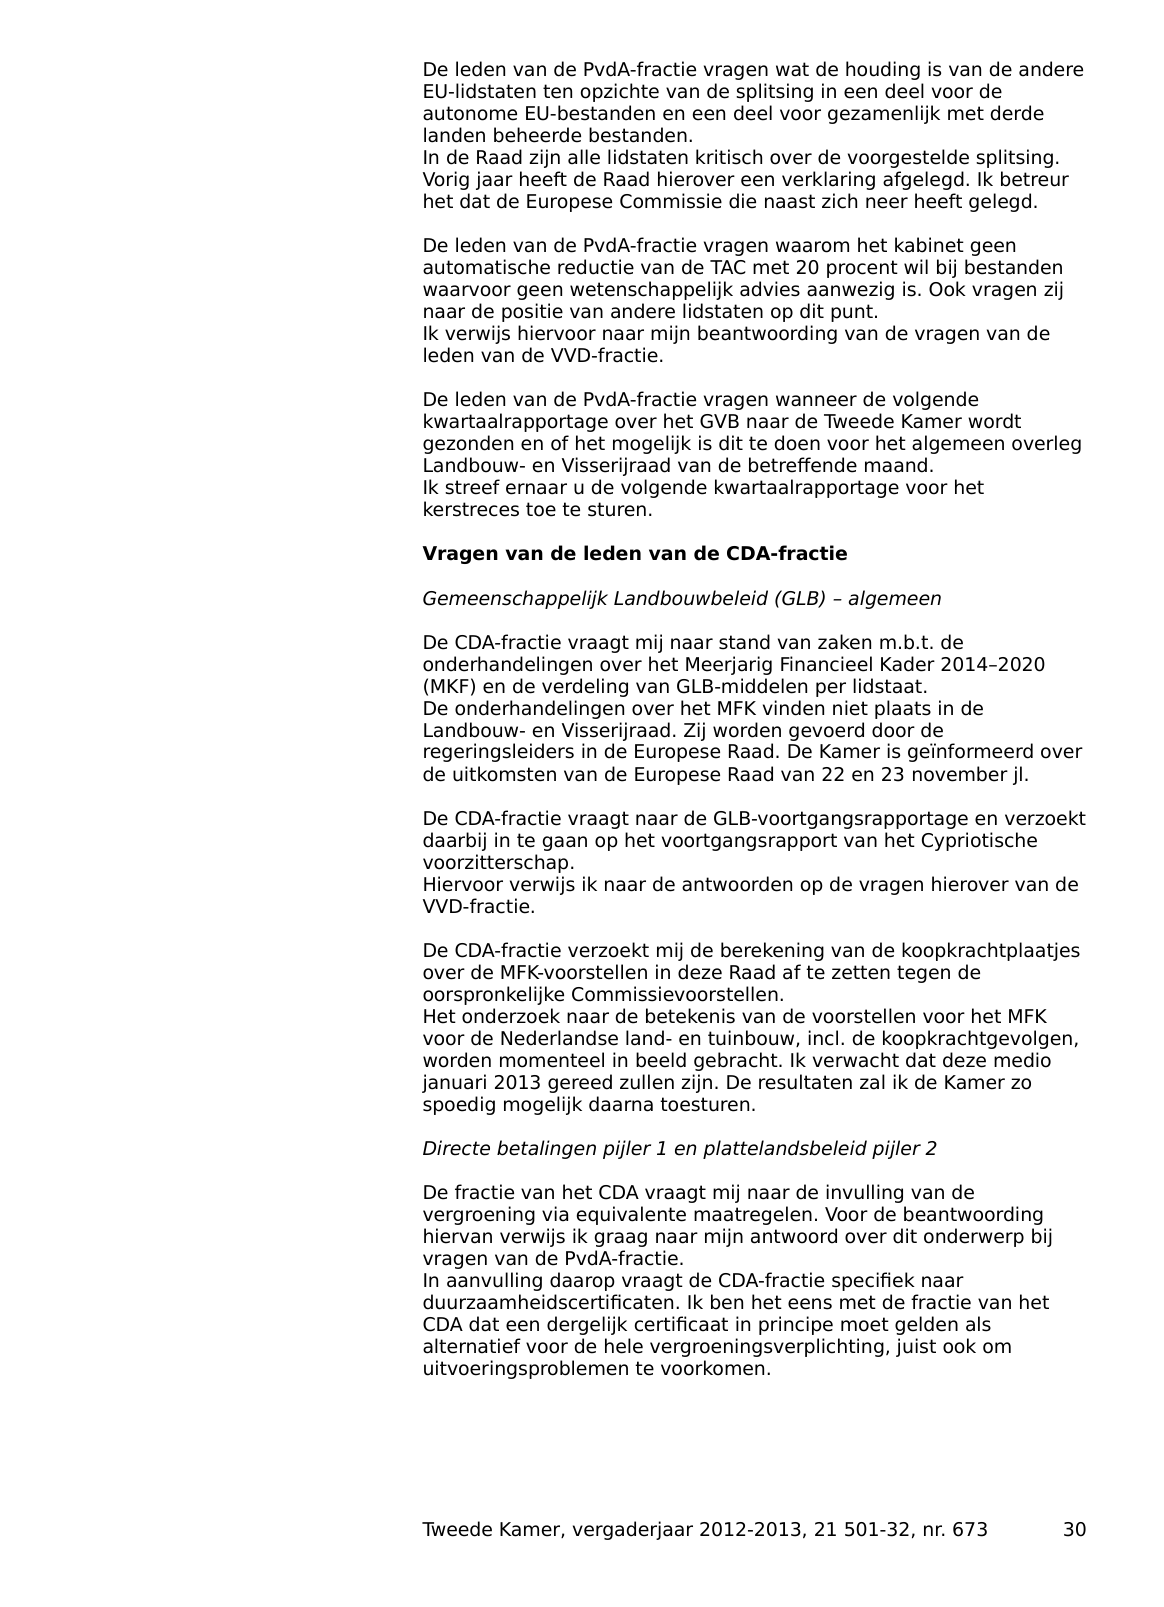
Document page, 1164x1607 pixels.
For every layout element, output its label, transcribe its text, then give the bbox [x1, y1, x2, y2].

text In de Raad zijn alle lidstaten kritisch over de voorgestelde splitsing. Vorig jaar heeft de Raad hierover een verklaring afgelegd. Ik betreur het dat de Europese Commissie die naast zich neer heeft gelegd. [422, 147, 1087, 213]
subtitle Vragen van de leden van de CDA-fractie [422, 543, 1087, 565]
text De leden van de PvdA-fractie vragen wat de houding is van de andere EU-lidstaten ten opzichte van de splitsing in een deel voor de autonome EU-bestanden en een deel voor gezamenlijk met derde landen beheerde bestanden. [422, 59, 1087, 147]
text De leden van de PvdA-fractie vragen waarom het kabinet geen automatische reductie van de TAC met 20 procent wil bij bestanden waarvoor geen wetenschappelijk advies aanwezig is. Ook vragen zij naar de positie van andere lidstaten op dit punt. [422, 235, 1087, 323]
text De fractie van het CDA vraagt mij naar de invulling van de vergroening via equivalente maatregelen. Voor de beantwoording hiervan verwijs ik graag naar mijn antwoord over dit onderwerp bij vragen van de PvdA-fractie. [422, 1182, 1087, 1270]
text De CDA-fractie vraagt mij naar stand van zaken m.b.t. de onderhandelingen over het Meerjarig Financieel Kader 2014–2020 (MKF) en de verdeling van GLB-middelen per lidstaat. [422, 632, 1087, 697]
text De CDA-fractie vraagt naar de GLB-voortgangsrapportage en verzoekt daarbij in te gaan op het voortgangsrapport van het Cypriotische voorzitterschap. [422, 808, 1087, 873]
text Ik streef ernaar u de volgende kwartaalrapportage voor het kerstreces toe te sturen. [422, 477, 1087, 521]
text In aanvulling daarop vraagt de CDA-fractie specifiek naar duurzaamheidscertificaten. Ik ben het eens met de fractie van het CDA dat een dergelijk certificaat in principe moet gelden als alternatief voor de hele vergroeningsverplichting, juist ook om uitvoeringsproblemen te voorkomen. [422, 1270, 1087, 1380]
subtitle Gemeenschappelijk Landbouwbeleid (GLB) – algemeen [422, 587, 1087, 609]
text De onderhandelingen over het MFK vinden niet plaats in de Landbouw- en Visserijraad. Zij worden gevoerd door de regeringsleiders in de Europese Raad. De Kamer is geïnformeerd over de uitkomsten van de Europese Raad van 22 en 23 november jl. [422, 697, 1087, 785]
text Hiervoor verwijs ik naar de antwoorden op de vragen hierover van de VVD-fractie. [422, 873, 1087, 917]
text Het onderzoek naar de betekenis van de voorstellen voor het MFK voor de Nederlandse land- en tuinbouw, incl. de koopkrachtgevolgen, worden momenteel in beeld gebracht. Ik verwacht dat deze medio januari 2013 gereed zullen zijn. De resultaten zal ik de Kamer zo spoedig mogelijk daarna toesturen. [422, 1006, 1087, 1116]
text De leden van de PvdA-fractie vragen wanneer de volgende kwartaalrapportage over het GVB naar de Tweede Kamer wordt gezonden en of het mogelijk is dit te doen voor het algemeen overleg Landbouw- en Visserijraad van de betreffende maand. [422, 389, 1087, 477]
subtitle Directe betalingen pijler 1 en plattelandsbeleid pijler 2 [422, 1138, 1087, 1160]
text Ik verwijs hiervoor naar mijn beantwoording van de vragen van de leden van de VVD-fractie. [422, 323, 1087, 367]
text De CDA-fractie verzoekt mij de berekening van de koopkrachtplaatjes over de MFK-voorstellen in deze Raad af te zetten tegen de oorspronkelijke Commissievoorstellen. [422, 940, 1087, 1006]
